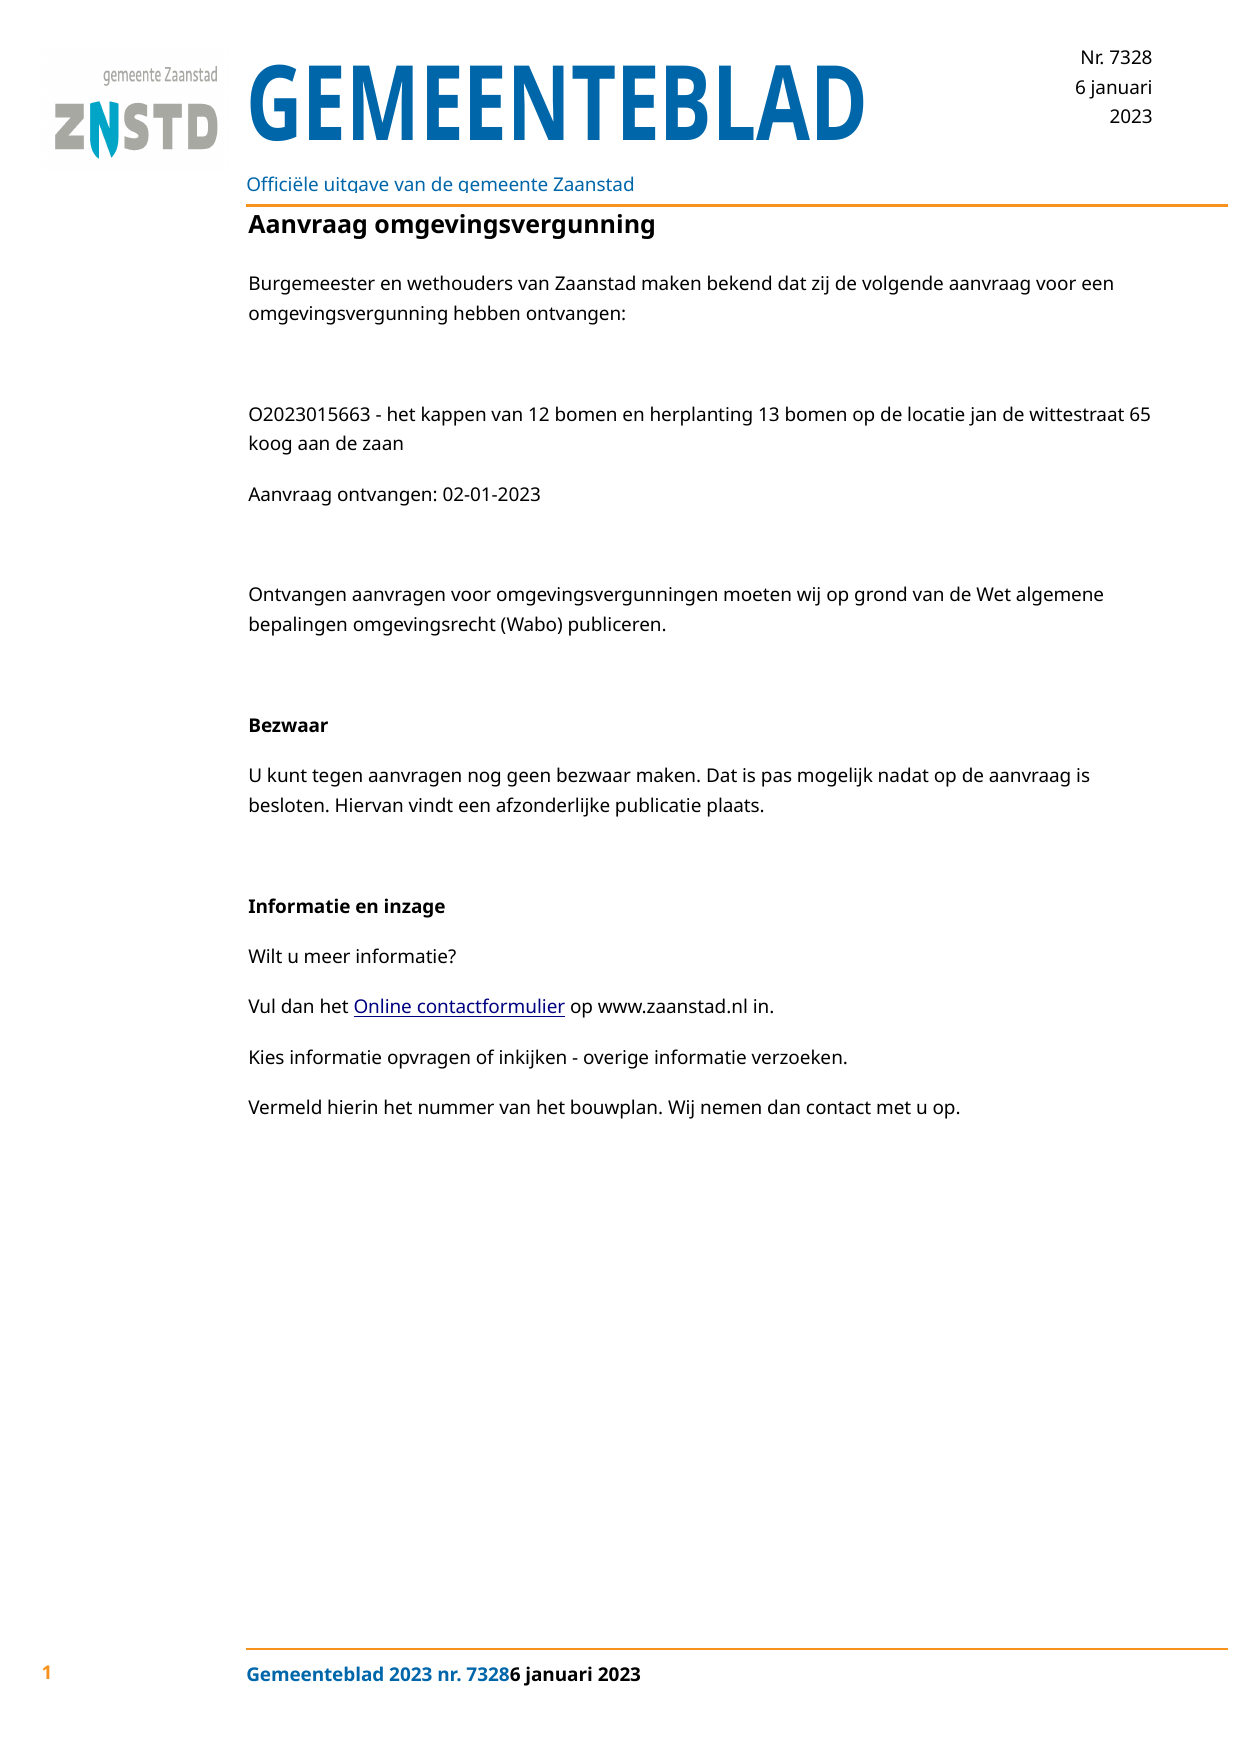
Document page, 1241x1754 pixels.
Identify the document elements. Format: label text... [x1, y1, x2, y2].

text Vul dan het Online contactformulier op www.zaanstad.nl in. [248, 994, 1152, 1019]
text O2023015663 - het kappen van 12 bomen en herplanting 13 bomen op de locatie jan de wittestraat 65 koog aan de zaan [248, 401, 1152, 456]
text Kies informatie opvragen of inkijken - overige informatie verzoeken. [248, 1044, 1152, 1070]
text Aanvraag ontvangen: 02-01-2023 [248, 481, 1152, 506]
text Ontvangen aanvragen voor omgevingsvergunningen moeten wij op grond van de Wet algemene bepalingen omgevingsrecht (Wabo) publiceren. [248, 582, 1152, 637]
text U kunt tegen aanvragen nog geen bezwaar maken. Dat is pas mogelijk nadat op de aanvraag is besloten. Hiervan vindt een afzonderlijke publicatie plaats. [248, 762, 1152, 818]
text Burgemeester en wethouders van Zaanstad maken bekend dat zij de volgende aanvraag voor een omgevingsvergunning hebben ontvangen: [248, 270, 1152, 326]
picture [41, 47, 231, 172]
text Informatie en inzage [248, 893, 1152, 918]
text Bezwaar [248, 712, 1152, 738]
text Aanvraag omgevingsvergunning [248, 207, 1152, 241]
text Vermeld hierin het nummer van het bouwplan. Wij nemen dan contact met u op. [248, 1094, 1152, 1120]
text Wilt u meer informatie? [248, 943, 1152, 969]
